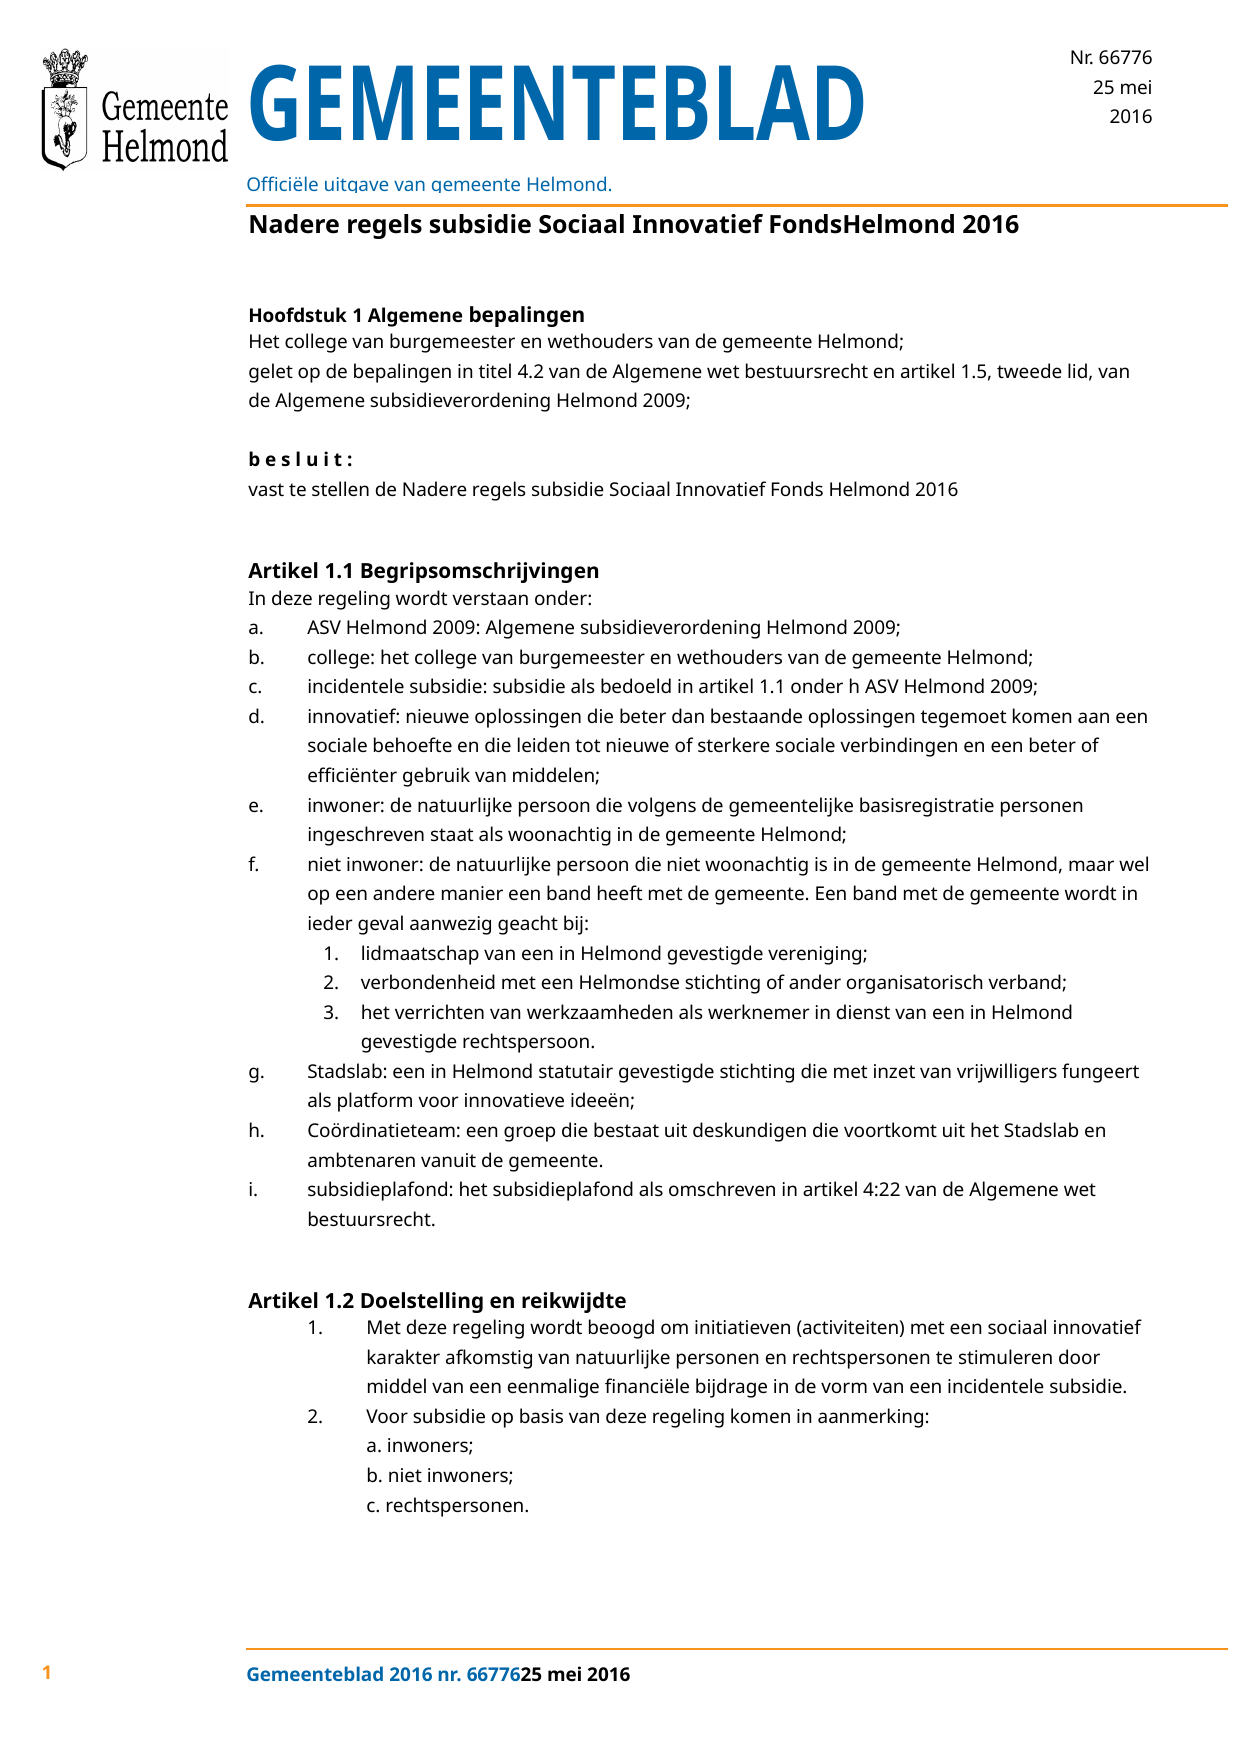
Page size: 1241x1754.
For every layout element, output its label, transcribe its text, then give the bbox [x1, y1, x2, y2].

text Artikel 1.2 Doelstelling en reikwijdte [248, 1286, 1152, 1314]
list a. inwoners; [307, 1433, 1152, 1458]
list Coördinatieteam: een groep die bestaat uit deskundigen die voortkomt uit het Stadslab en ambtenaren vanuit de gemeente. [248, 1117, 1152, 1172]
list verbondenheid met een Helmondse stichting of ander organisatorisch verband; [323, 969, 1152, 995]
text Hoofdstuk 1 Algemene bepalingen [248, 300, 1152, 328]
list Stadslab: een in Helmond statutair gevestigde stichting die met inzet van vrijwilligers fungeert als platform voor innovatieve ideeën; [248, 1058, 1152, 1113]
list Voor subsidie op basis van deze regeling komen in aanmerking: [307, 1403, 1152, 1429]
list niet inwoner: de natuurlijke persoon die niet woonachtig is in de gemeente Helmond, maar wel op een andere manier een band heeft met de gemeente. Een band met de gemeente wordt in ieder geval aanwezig geacht bij: [248, 851, 1152, 936]
text vast te stellen de Nadere regels subsidie Sociaal Innovatief Fonds Helmond 2016 [248, 476, 1152, 502]
list subsidieplafond: het subsidieplafond als omschreven in artikel 4:22 van de Algemene wet bestuursrecht. [248, 1176, 1152, 1232]
list ASV Helmond 2009: Algemene subsidieverordening Helmond 2009; [248, 614, 1152, 640]
list het verrichten van werkzaamheden als werknemer in dienst van een in Helmond gevestigde rechtspersoon. [323, 999, 1152, 1054]
text Nadere regels subsidie Sociaal Innovatief FondsHelmond 2016 [248, 207, 1152, 241]
text In deze regeling wordt verstaan onder: [248, 585, 1152, 610]
list inwoner: de natuurlijke persoon die volgens de gemeentelijke basisregistratie personen ingeschreven staat als woonachtig in de gemeente Helmond; [248, 792, 1152, 847]
text Artikel 1.1 Begripsomschrijvingen [248, 556, 1152, 585]
text Het college van burgemeester en wethouders van de gemeente Helmond; [248, 328, 1152, 354]
list c. rechtspersonen. [307, 1492, 1152, 1518]
list lidmaatschap van een in Helmond gevestigde vereniging; [323, 940, 1152, 965]
list incidentele subsidie: subsidie als bedoeld in artikel 1.1 onder h ASV Helmond 2009; [248, 673, 1152, 699]
text b e s l u i t : [248, 447, 1152, 472]
list innovatief: nieuwe oplossingen die beter dan bestaande oplossingen tegemoet komen aan een sociale behoefte en die leiden tot nieuwe of sterkere sociale verbindingen en een beter of efficiënter gebruik van middelen; [248, 703, 1152, 788]
list b. niet inwoners; [307, 1462, 1152, 1488]
picture [41, 47, 231, 172]
list Met deze regeling wordt beoogd om initiatieven (activiteiten) met een sociaal innovatief karakter afkomstig van natuurlijke personen en rechtspersonen te stimuleren door middel van een eenmalige financiële bijdrage in de vorm van een incidentele subsidie. [307, 1314, 1152, 1399]
text gelet op de bepalingen in titel 4.2 van de Algemene wet bestuursrecht en artikel 1.5, tweede lid, van de Algemene subsidieverordening Helmond 2009; [248, 358, 1152, 413]
list college: het college van burgemeester en wethouders van de gemeente Helmond; [248, 644, 1152, 669]
